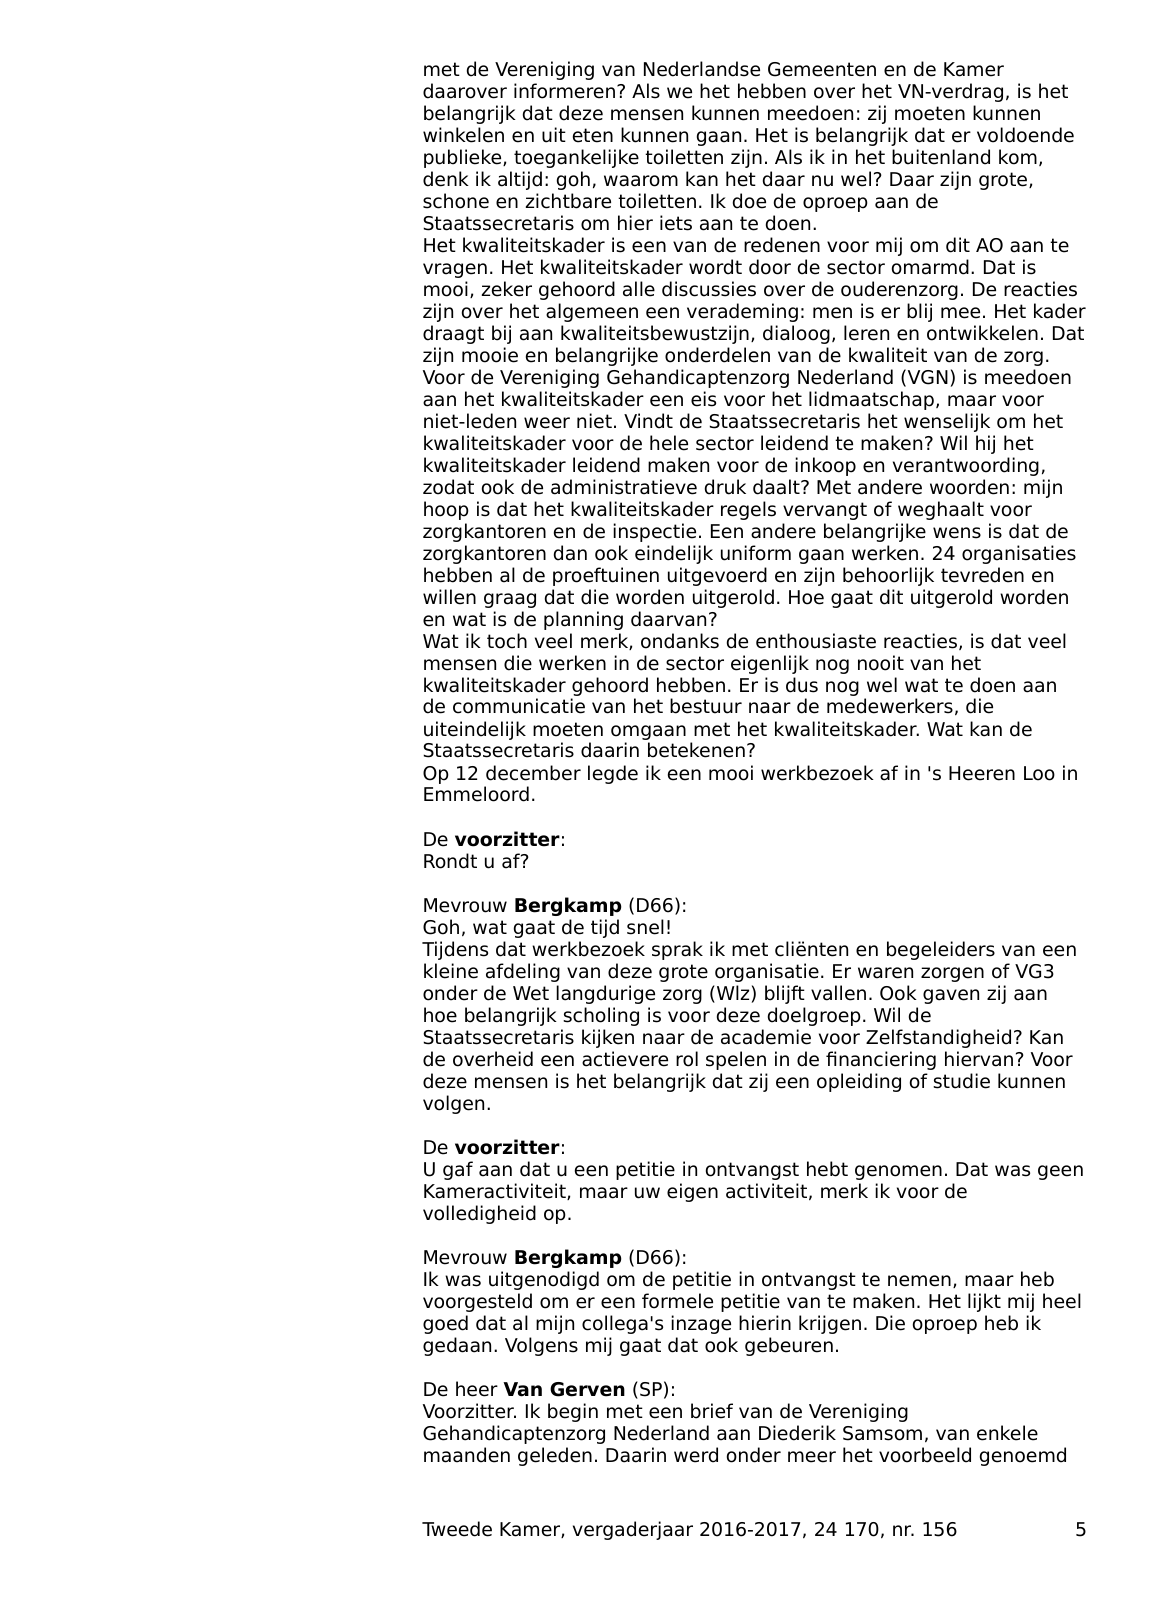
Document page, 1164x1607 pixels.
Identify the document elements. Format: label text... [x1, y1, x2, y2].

text De voorzitter: [422, 1137, 1087, 1159]
text Het kwaliteitskader is een van de redenen voor mij om dit AO aan te vragen. Het kwaliteitskader wordt door de sector omarmd. Dat is mooi, zeker gehoord alle discussies over de ouderenzorg. De reacties zijn over het algemeen een verademing: men is er blij mee. Het kader draagt bij aan kwaliteitsbewustzijn, dialoog, leren en ontwikkelen. Dat zijn mooie en belangrijke onderdelen van de kwaliteit van de zorg. Voor de Vereniging Gehandicaptenzorg Nederland (VGN) is meedoen aan het kwaliteitskader een eis voor het lidmaatschap, maar voor niet-leden weer niet. Vindt de Staatssecretaris het wenselijk om het kwaliteitskader voor de hele sector leidend te maken? Wil hij het kwaliteitskader leidend maken voor de inkoop en verantwoording, zodat ook de administratieve druk daalt? Met andere woorden: mijn hoop is dat het kwaliteitskader regels vervangt of weghaalt voor zorgkantoren en de inspectie. Een andere belangrijke wens is dat de zorgkantoren dan ook eindelijk uniform gaan werken. 24 organisaties hebben al de proeftuinen uitgevoerd en zijn behoorlijk tevreden en willen graag dat die worden uitgerold. Hoe gaat dit uitgerold worden en wat is de planning daarvan? [422, 235, 1087, 631]
text De voorzitter: [422, 828, 1087, 851]
text U gaf aan dat u een petitie in ontvangst hebt genomen. Dat was geen Kameractiviteit, maar uw eigen activiteit, merk ik voor de volledigheid op. [422, 1159, 1087, 1224]
text Goh, wat gaat de tijd snel! [422, 917, 1087, 939]
text Mevrouw Bergkamp (D66): [422, 1247, 1087, 1269]
text Tijdens dat werkbezoek sprak ik met cliënten en begeleiders van een kleine afdeling van deze grote organisatie. Er waren zorgen of VG3 onder de Wet langdurige zorg (Wlz) blijft vallen. Ook gaven zij aan hoe belangrijk scholing is voor deze doelgroep. Wil de Staatssecretaris kijken naar de academie voor Zelfstandigheid? Kan de overheid een actievere rol spelen in de financiering hiervan? Voor deze mensen is het belangrijk dat zij een opleiding of studie kunnen volgen. [422, 939, 1087, 1114]
text De heer Van Gerven (SP): [422, 1379, 1087, 1401]
text met de Vereniging van Nederlandse Gemeenten en de Kamer daarover informeren? Als we het hebben over het VN-verdrag, is het belangrijk dat deze mensen kunnen meedoen: zij moeten kunnen winkelen en uit eten kunnen gaan. Het is belangrijk dat er voldoende publieke, toegankelijke toiletten zijn. Als ik in het buitenland kom, denk ik altijd: goh, waarom kan het daar nu wel? Daar zijn grote, schone en zichtbare toiletten. Ik doe de oproep aan de Staatssecretaris om hier iets aan te doen. [422, 59, 1087, 235]
text Ik was uitgenodigd om de petitie in ontvangst te nemen, maar heb voorgesteld om er een formele petitie van te maken. Het lijkt mij heel goed dat al mijn collega's inzage hierin krijgen. Die oproep heb ik gedaan. Volgens mij gaat dat ook gebeuren. [422, 1269, 1087, 1357]
text Wat ik toch veel merk, ondanks de enthousiaste reacties, is dat veel mensen die werken in de sector eigenlijk nog nooit van het kwaliteitskader gehoord hebben. Er is dus nog wel wat te doen aan de communicatie van het bestuur naar de medewerkers, die uiteindelijk moeten omgaan met het kwaliteitskader. Wat kan de Staatssecretaris daarin betekenen? [422, 631, 1087, 762]
text Mevrouw Bergkamp (D66): [422, 895, 1087, 917]
text Rondt u af? [422, 851, 1087, 872]
text Voorzitter. Ik begin met een brief van de Vereniging Gehandicaptenzorg Nederland aan Diederik Samsom, van enkele maanden geleden. Daarin werd onder meer het voorbeeld genoemd [422, 1401, 1087, 1467]
text Op 12 december legde ik een mooi werkbezoek af in 's Heeren Loo in Emmeloord. [422, 762, 1087, 806]
